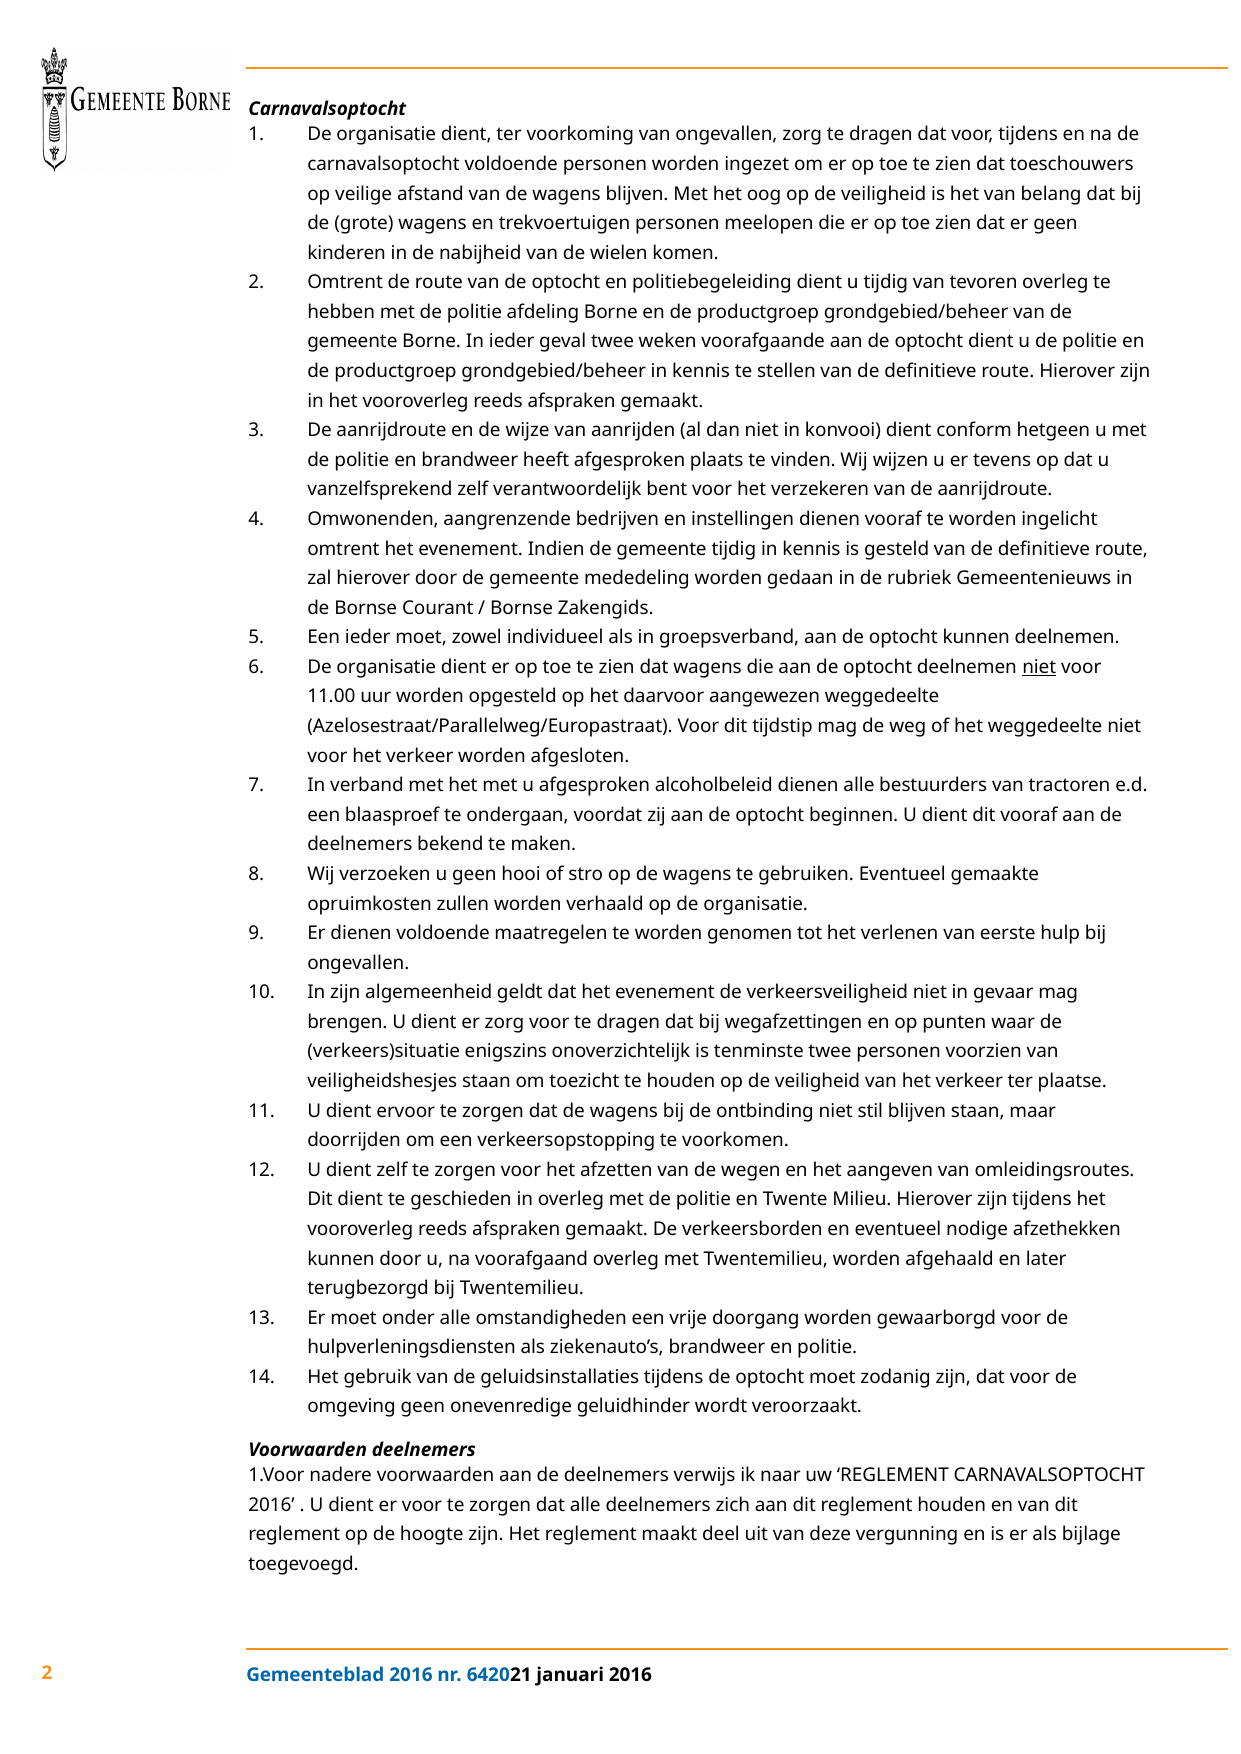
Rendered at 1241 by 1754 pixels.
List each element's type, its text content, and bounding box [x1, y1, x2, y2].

list Er dienen voldoende maatregelen te worden genomen tot het verlenen van eerste hulp bij ongevallen. [248, 919, 1152, 974]
list De aanrijdroute en de wijze van aanrijden (al dan niet in konvooi) dient conform hetgeen u met de politie en brandweer heeft afgesproken plaats te vinden. Wij wijzen u er tevens op dat u vanzelfsprekend zelf verantwoordelijk bent voor het verzekeren van de aanrijdroute. [248, 416, 1152, 501]
list Het gebruik van de geluidsinstallaties tijdens de optocht moet zodanig zijn, dat voor de omgeving geen onevenredige geluidhinder wordt veroorzaakt. [248, 1363, 1152, 1418]
list In zijn algemeenheid geldt dat het evenement de verkeersveiligheid niet in gevaar mag brengen. U dient er zorg voor te dragen dat bij wegafzettingen en op punten waar de (verkeers)situatie enigszins onoverzichtelijk is tenminste twee personen voorzien van veiligheidshesjes staan om toezicht te houden op de veiligheid van het verkeer ter plaatse. [248, 978, 1152, 1093]
text Carnavalsoptocht [248, 95, 1152, 121]
list Omtrent de route van de optocht en politiebegeleiding dient u tijdig van tevoren overleg te hebben met de politie afdeling Borne en de productgroep grondgebied/beheer van de gemeente Borne. In ieder geval twee weken voorafgaande aan de optocht dient u de politie en de productgroep grondgebied/beheer in kennis te stellen van de definitieve route. Hierover zijn in het vooroverleg reeds afspraken gemaakt. [248, 268, 1152, 412]
list U dient zelf te zorgen voor het afzetten van de wegen en het aangeven van omleidingsroutes. Dit dient te geschieden in overleg met de politie en Twente Milieu. Hierover zijn tijdens het vooroverleg reeds afspraken gemaakt. De verkeersborden en eventueel nodige afzethekken kunnen door u, na voorafgaand overleg met Twentemilieu, worden afgehaald en later terugbezorgd bij Twentemilieu. [248, 1156, 1152, 1300]
list U dient ervoor te zorgen dat de wagens bij de ontbinding niet stil blijven staan, maar doorrijden om een verkeersopstopping te voorkomen. [248, 1097, 1152, 1152]
list In verband met het met u afgesproken alcoholbeleid dienen alle bestuurders van tractoren e.d. een blaasproef te ondergaan, voordat zij aan de optocht beginnen. U dient dit vooraf aan de deelnemers bekend te maken. [248, 771, 1152, 856]
list Een ieder moet, zowel individueel als in groepsverband, aan de optocht kunnen deelnemen. [248, 623, 1152, 649]
picture [41, 47, 231, 172]
list Wij verzoeken u geen hooi of stro op de wagens te gebruiken. Eventueel gemaakte opruimkosten zullen worden verhaald op de organisatie. [248, 860, 1152, 915]
list Er moet onder alle omstandigheden een vrije doorgang worden gewaarborgd voor de hulpverleningsdiensten als ziekenauto’s, brandweer en politie. [248, 1304, 1152, 1359]
text 1.Voor nadere voorwaarden aan de deelnemers verwijs ik naar uw ‘REGLEMENT CARNAVALSOPTOCHT 2016’ . U dient er voor te zorgen dat alle deelnemers zich aan dit reglement houden en van dit reglement op de hoogte zijn. Het reglement maakt deel uit van deze vergunning en is er als bijlage toegevoegd. [248, 1461, 1152, 1576]
list Omwonenden, aangrenzende bedrijven en instellingen dienen vooraf te worden ingelicht omtrent het evenement. Indien de gemeente tijdig in kennis is gesteld van de definitieve route, zal hierover door de gemeente mededeling worden gedaan in de rubriek Gemeentenieuws in de Bornse Courant / Bornse Zakengids. [248, 505, 1152, 619]
list De organisatie dient er op toe te zien dat wagens die aan de optocht deelnemen niet voor 11.00 uur worden opgesteld op het daarvoor aangewezen weggedeelte (Azelosestraat/Parallelweg/Europastraat). Voor dit tijdstip mag de weg of het weggedeelte niet voor het verkeer worden afgesloten. [248, 653, 1152, 767]
text Voorwaarden deelnemers [248, 1436, 1152, 1461]
list De organisatie dient, ter voorkoming van ongevallen, zorg te dragen dat voor, tijdens en na de carnavalsoptocht voldoende personen worden ingezet om er op toe te zien dat toeschouwers op veilige afstand van de wagens blijven. Met het oog op de veiligheid is het van belang dat bij de (grote) wagens en trekvoertuigen personen meelopen die er op toe zien dat er geen kinderen in de nabijheid van de wielen komen. [248, 121, 1152, 264]
